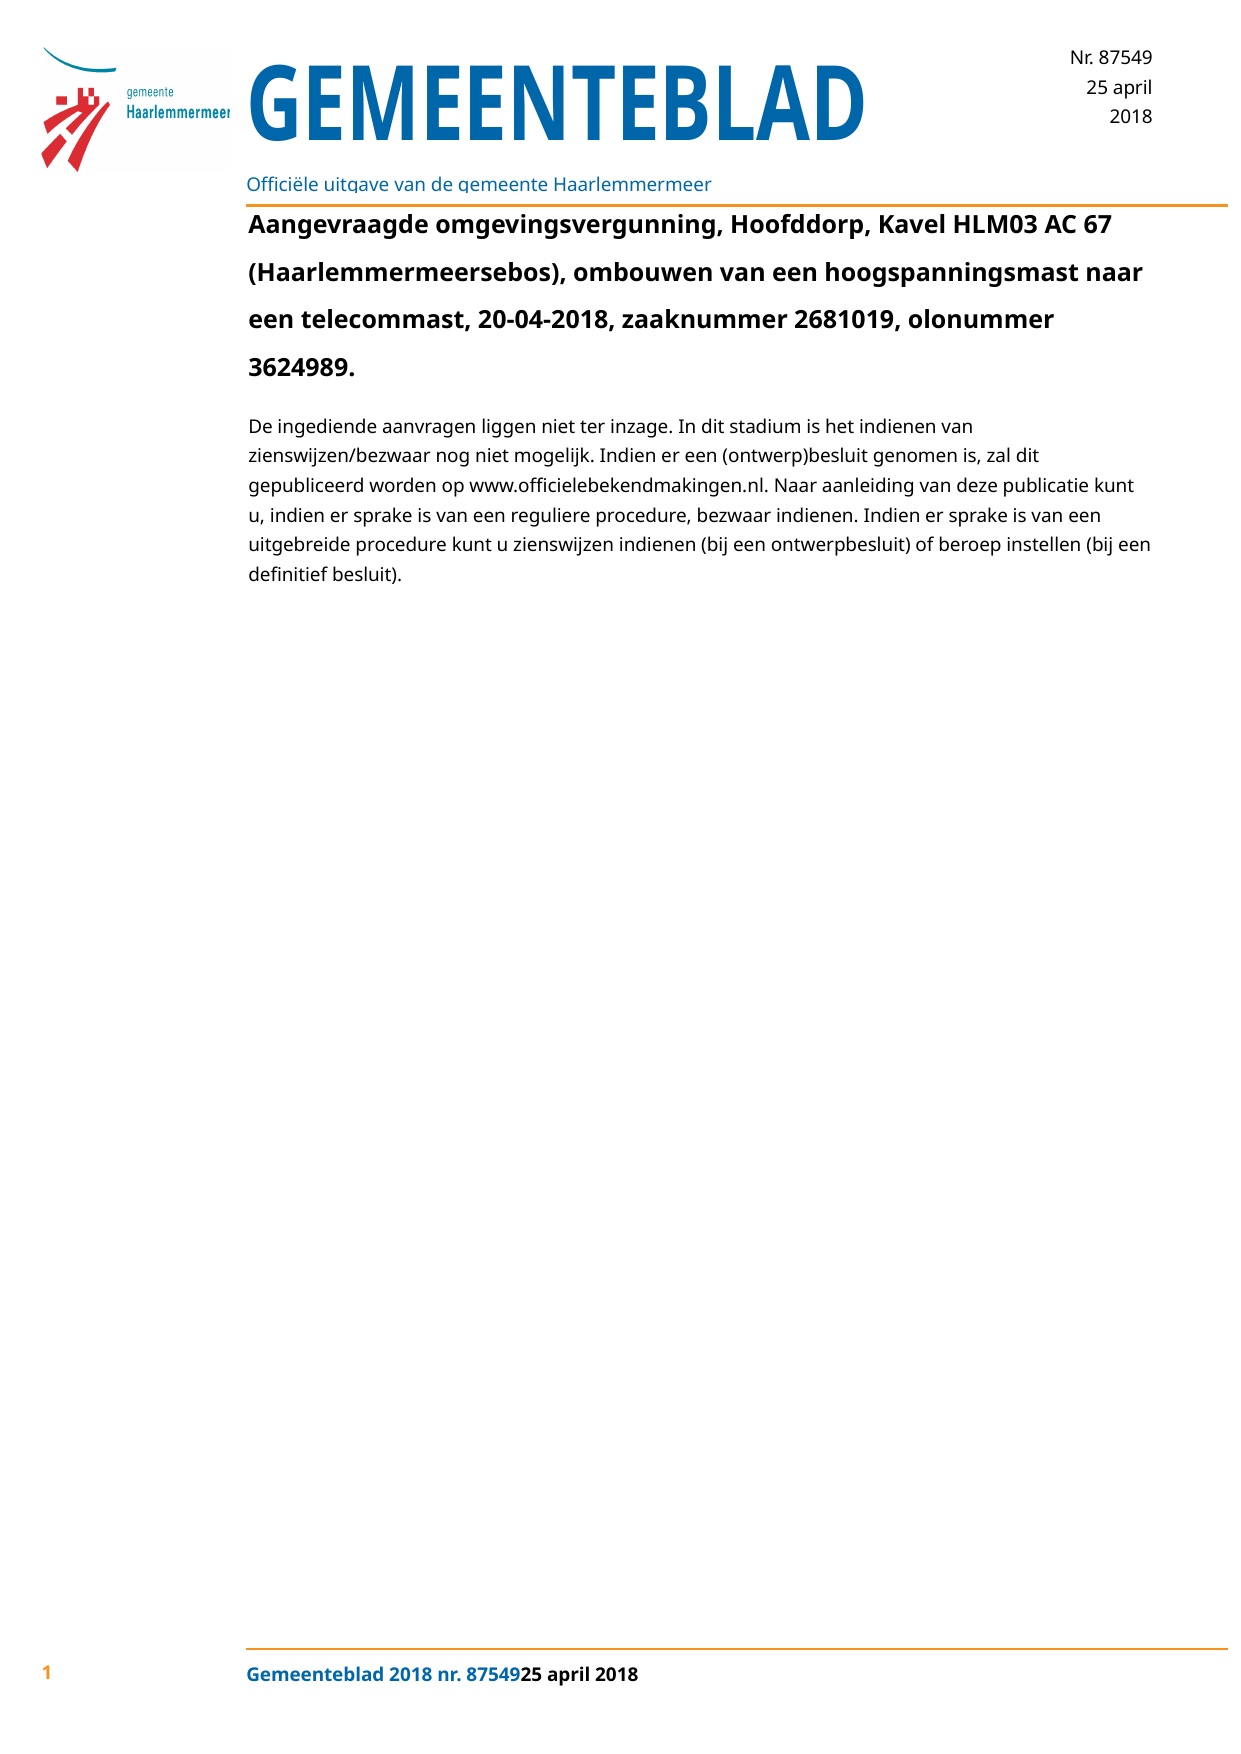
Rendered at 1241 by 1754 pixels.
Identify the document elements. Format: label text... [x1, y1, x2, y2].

picture [41, 47, 231, 172]
text Aangevraagde omgevingsvergunning, Hoofddorp, Kavel HLM03 AC 67 (Haarlemmermeersebos), ombouwen van een hoogspanningsmast naar een telecommast, 20-04-2018, zaaknummer 2681019, olonummer 3624989. [248, 207, 1152, 384]
text De ingediende aanvragen liggen niet ter inzage. In dit stadium is het indienen van zienswijzen/bezwaar nog niet mogelijk. Indien er een (ontwerp)besluit genomen is, zal dit gepubliceerd worden op www.officielebekendmakingen.nl. Naar aanleiding van deze publicatie kunt u, indien er sprake is van een reguliere procedure, bezwaar indienen. Indien er sprake is van een uitgebreide procedure kunt u zienswijzen indienen (bij een ontwerpbesluit) of beroep instellen (bij een definitief besluit). [248, 413, 1152, 587]
